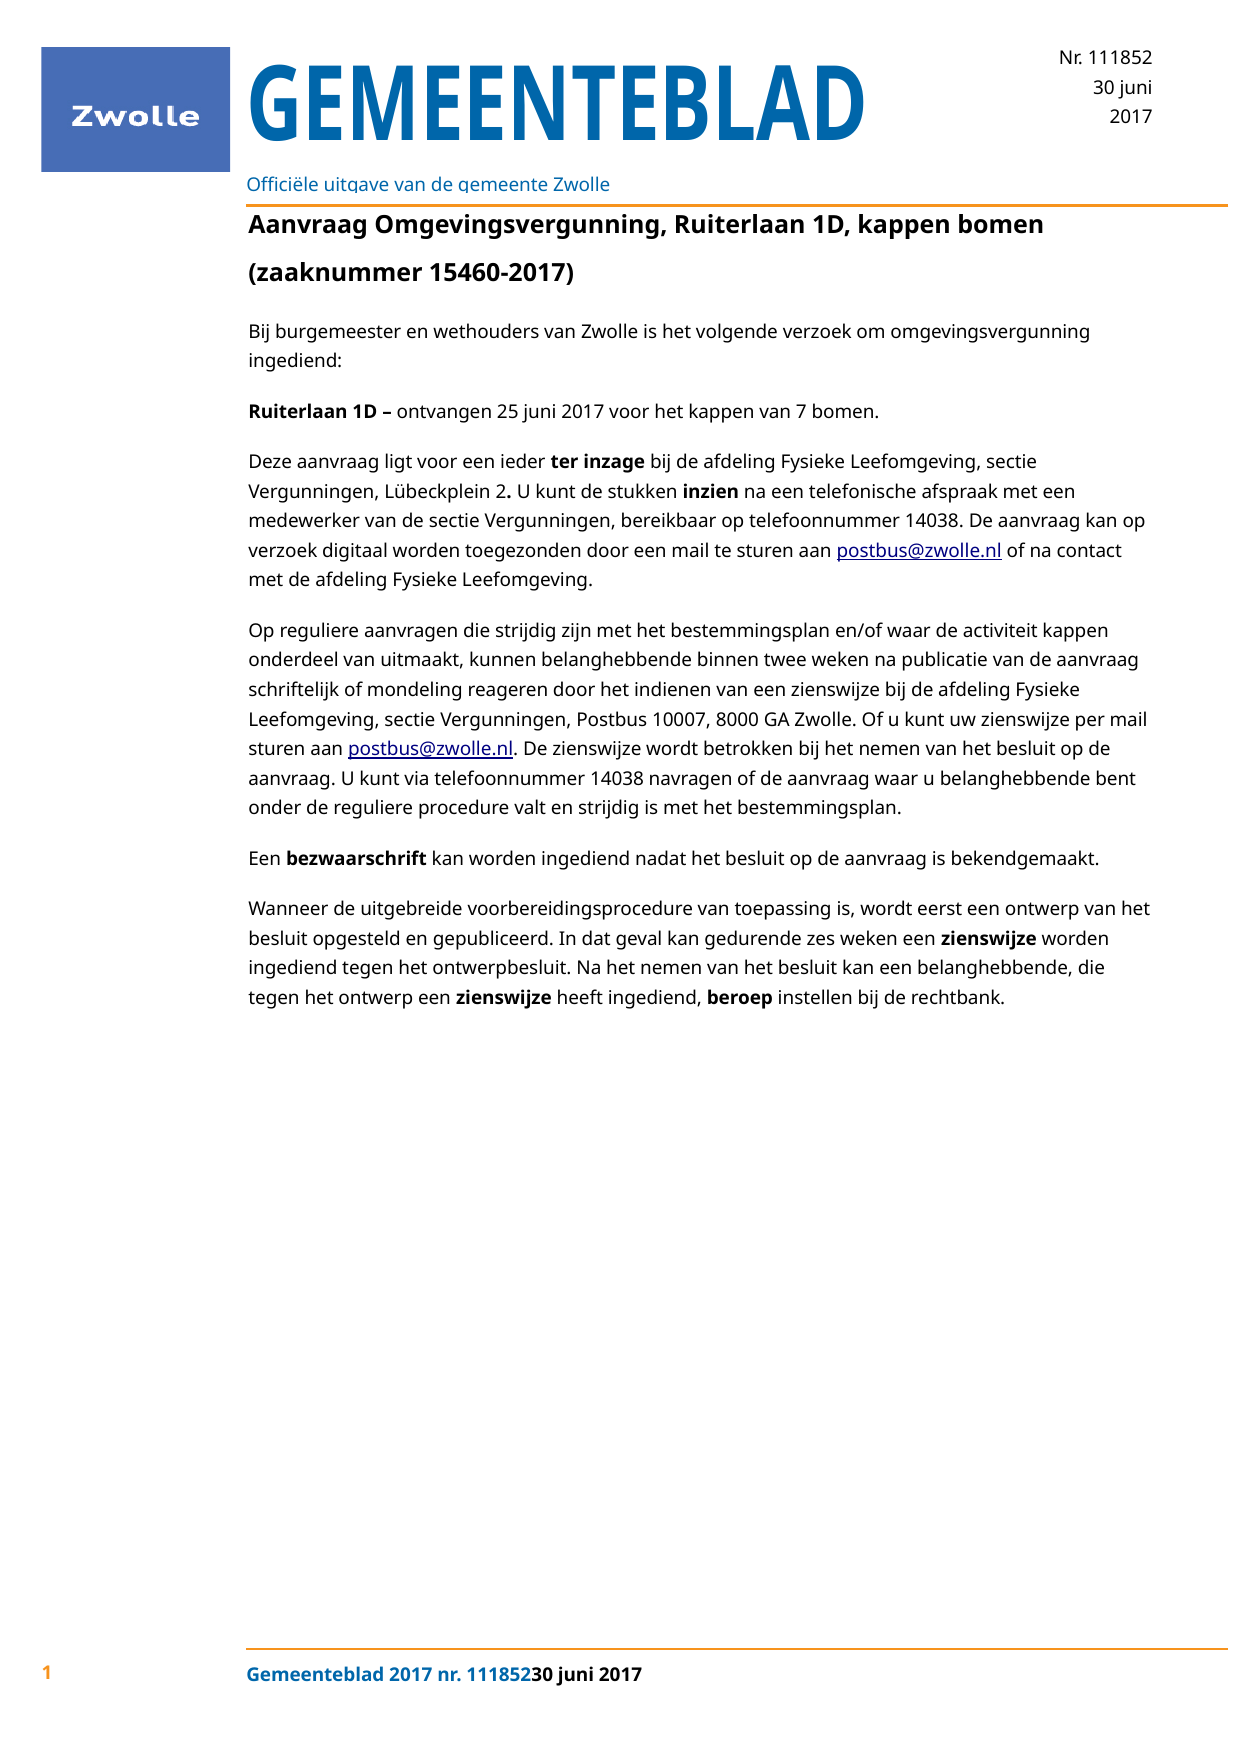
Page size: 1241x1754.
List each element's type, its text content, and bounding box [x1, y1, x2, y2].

picture [41, 47, 231, 172]
text Een bezwaarschrift kan worden ingediend nadat het besluit op de aanvraag is bekendgemaakt. [248, 845, 1152, 871]
text Aanvraag Omgevingsvergunning, Ruiterlaan 1D, kappen bomen (zaaknummer 15460-2017) [248, 207, 1152, 288]
text Op reguliere aanvragen die strijdig zijn met het bestemmingsplan en/of waar de activiteit kappen onderdeel van uitmaakt, kunnen belanghebbende binnen twee weken na publicatie van de aanvraag schriftelijk of mondeling reageren door het indienen van een zienswijze bij de afdeling Fysieke Leefomgeving, sectie Vergunningen, Postbus 10007, 8000 GA Zwolle. Of u kunt uw zienswijze per mail sturen aan postbus@zwolle.nl. De zienswijze wordt betrokken bij het nemen van het besluit op de aanvraag. U kunt via telefoonnummer 14038 navragen of de aanvraag waar u belanghebbende bent onder de reguliere procedure valt en strijdig is met het bestemmingsplan. [248, 617, 1152, 820]
text Deze aanvraag ligt voor een ieder ter inzage bij de afdeling Fysieke Leefomgeving, sectie Vergunningen, Lübeckplein 2. U kunt de stukken inzien na een telefonische afspraak met een medewerker van de sectie Vergunningen, bereikbaar op telefoonnummer 14038. De aanvraag kan op verzoek digitaal worden toegezonden door een mail te sturen aan postbus@zwolle.nl of na contact met de afdeling Fysieke Leefomgeving. [248, 448, 1152, 592]
text Bij burgemeester en wethouders van Zwolle is het volgende verzoek om omgevingsvergunning ingediend: [248, 318, 1152, 373]
text Ruiterlaan 1D – ontvangen 25 juni 2017 voor het kappen van 7 bomen. [248, 398, 1152, 424]
text Wanneer de uitgebreide voorbereidingsprocedure van toepassing is, wordt eerst een ontwerp van het besluit opgesteld en gepubliceerd. In dat geval kan gedurende zes weken een zienswijze worden ingediend tegen het ontwerpbesluit. Na het nemen van het besluit kan een belanghebbende, die tegen het ontwerp een zienswijze heeft ingediend, beroep instellen bij de rechtbank. [248, 895, 1152, 1010]
